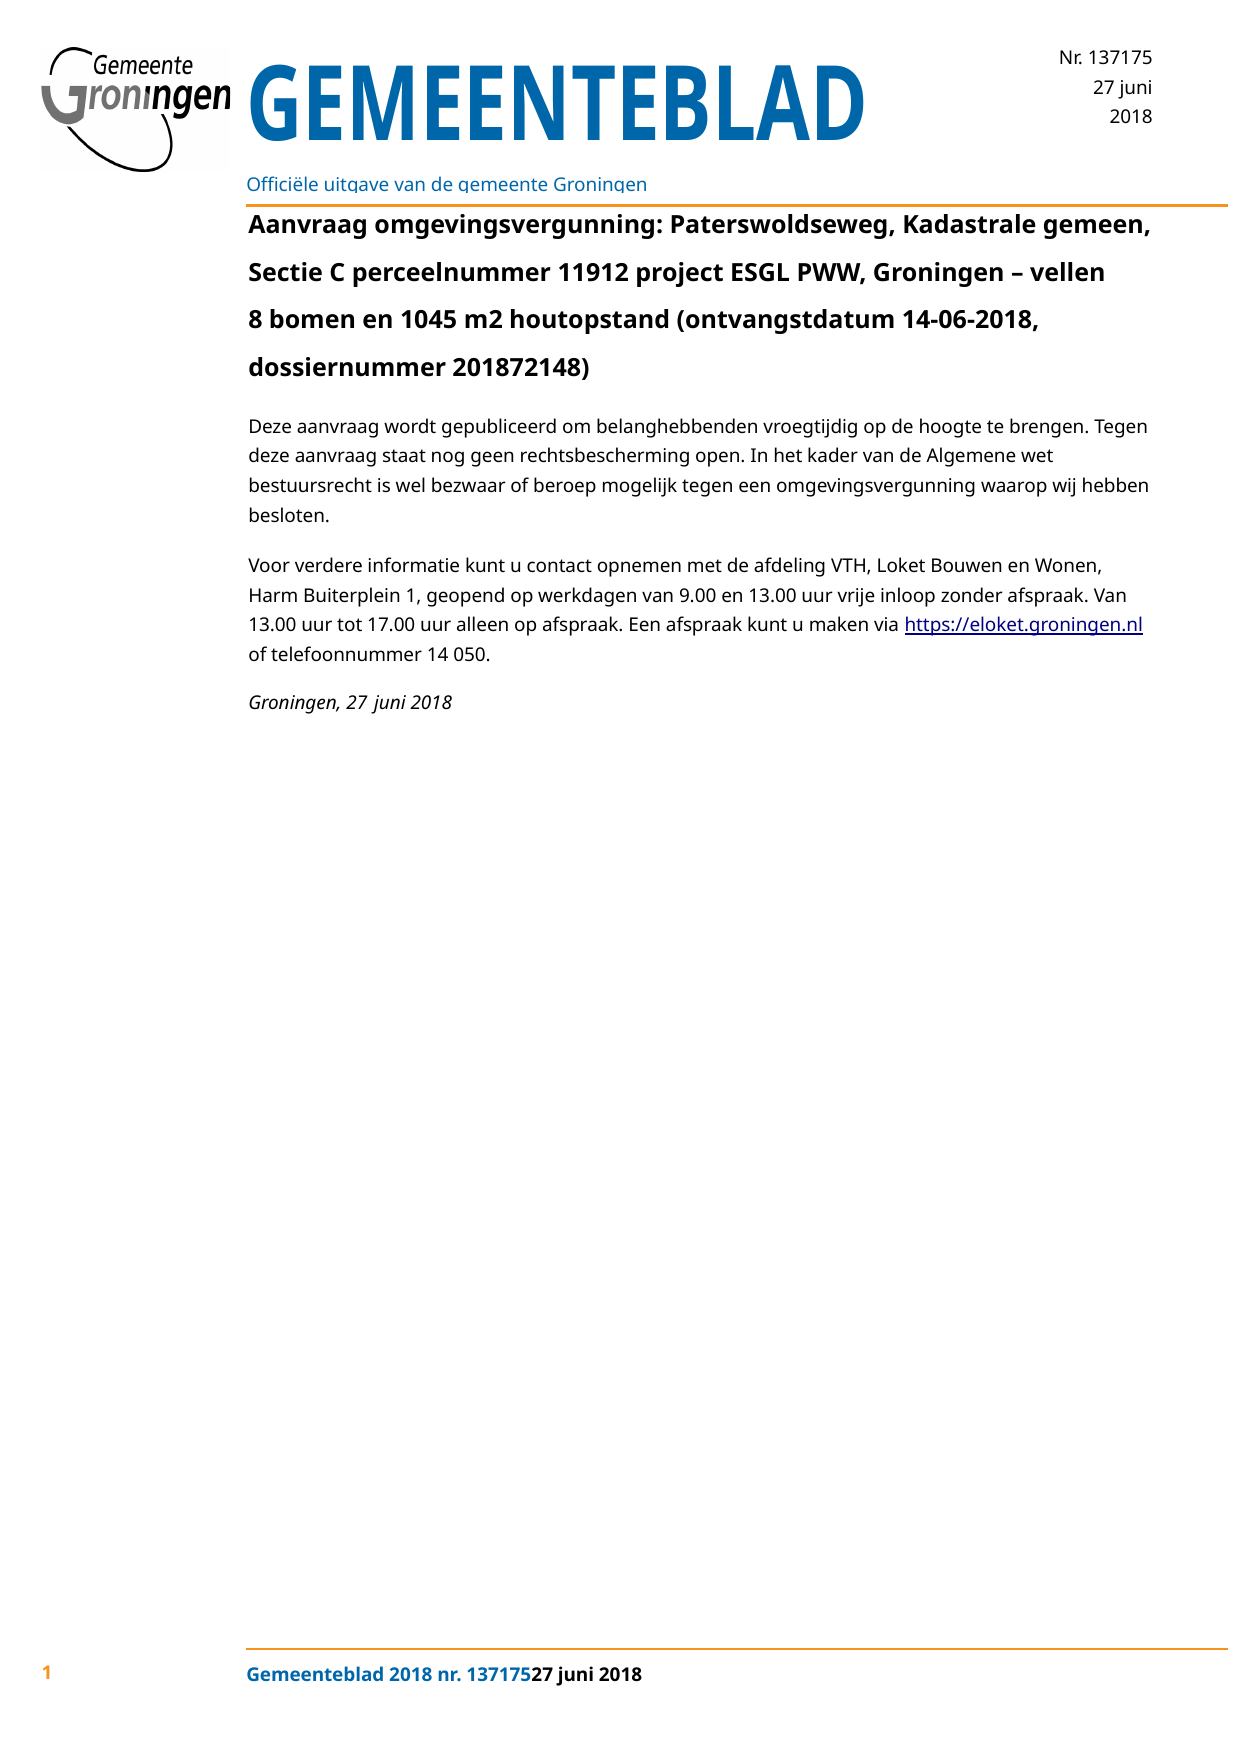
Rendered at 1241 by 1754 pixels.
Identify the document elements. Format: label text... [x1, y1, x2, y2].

text Voor verdere informatie kunt u contact opnemen met de afdeling VTH, Loket Bouwen en Wonen, Harm Buiterplein 1, geopend op werkdagen van 9.00 en 13.00 uur vrije inloop zonder afspraak. Van 13.00 uur tot 17.00 uur alleen op afspraak. Een afspraak kunt u maken via https://eloket.groningen.nl of telefoonnummer 14 050. [248, 552, 1152, 667]
picture [41, 47, 231, 172]
text Groningen, 27 juni 2018 [248, 689, 1152, 714]
text Deze aanvraag wordt gepubliceerd om belanghebbenden vroegtijdig op de hoogte te brengen. Tegen deze aanvraag staat nog geen rechtsbescherming open. In het kader van de Algemene wet bestuursrecht is wel bezwaar of beroep mogelijk tegen een omgevingsvergunning waarop wij hebben besloten. [248, 413, 1152, 528]
text Aanvraag omgevingsvergunning: Paterswoldseweg, Kadastrale gemeen, Sectie C perceelnummer 11912 project ESGL PWW, Groningen – vellen 8 bomen en 1045 m2 houtopstand (ontvangstdatum 14-06-2018, dossiernummer 201872148) [248, 207, 1152, 384]
